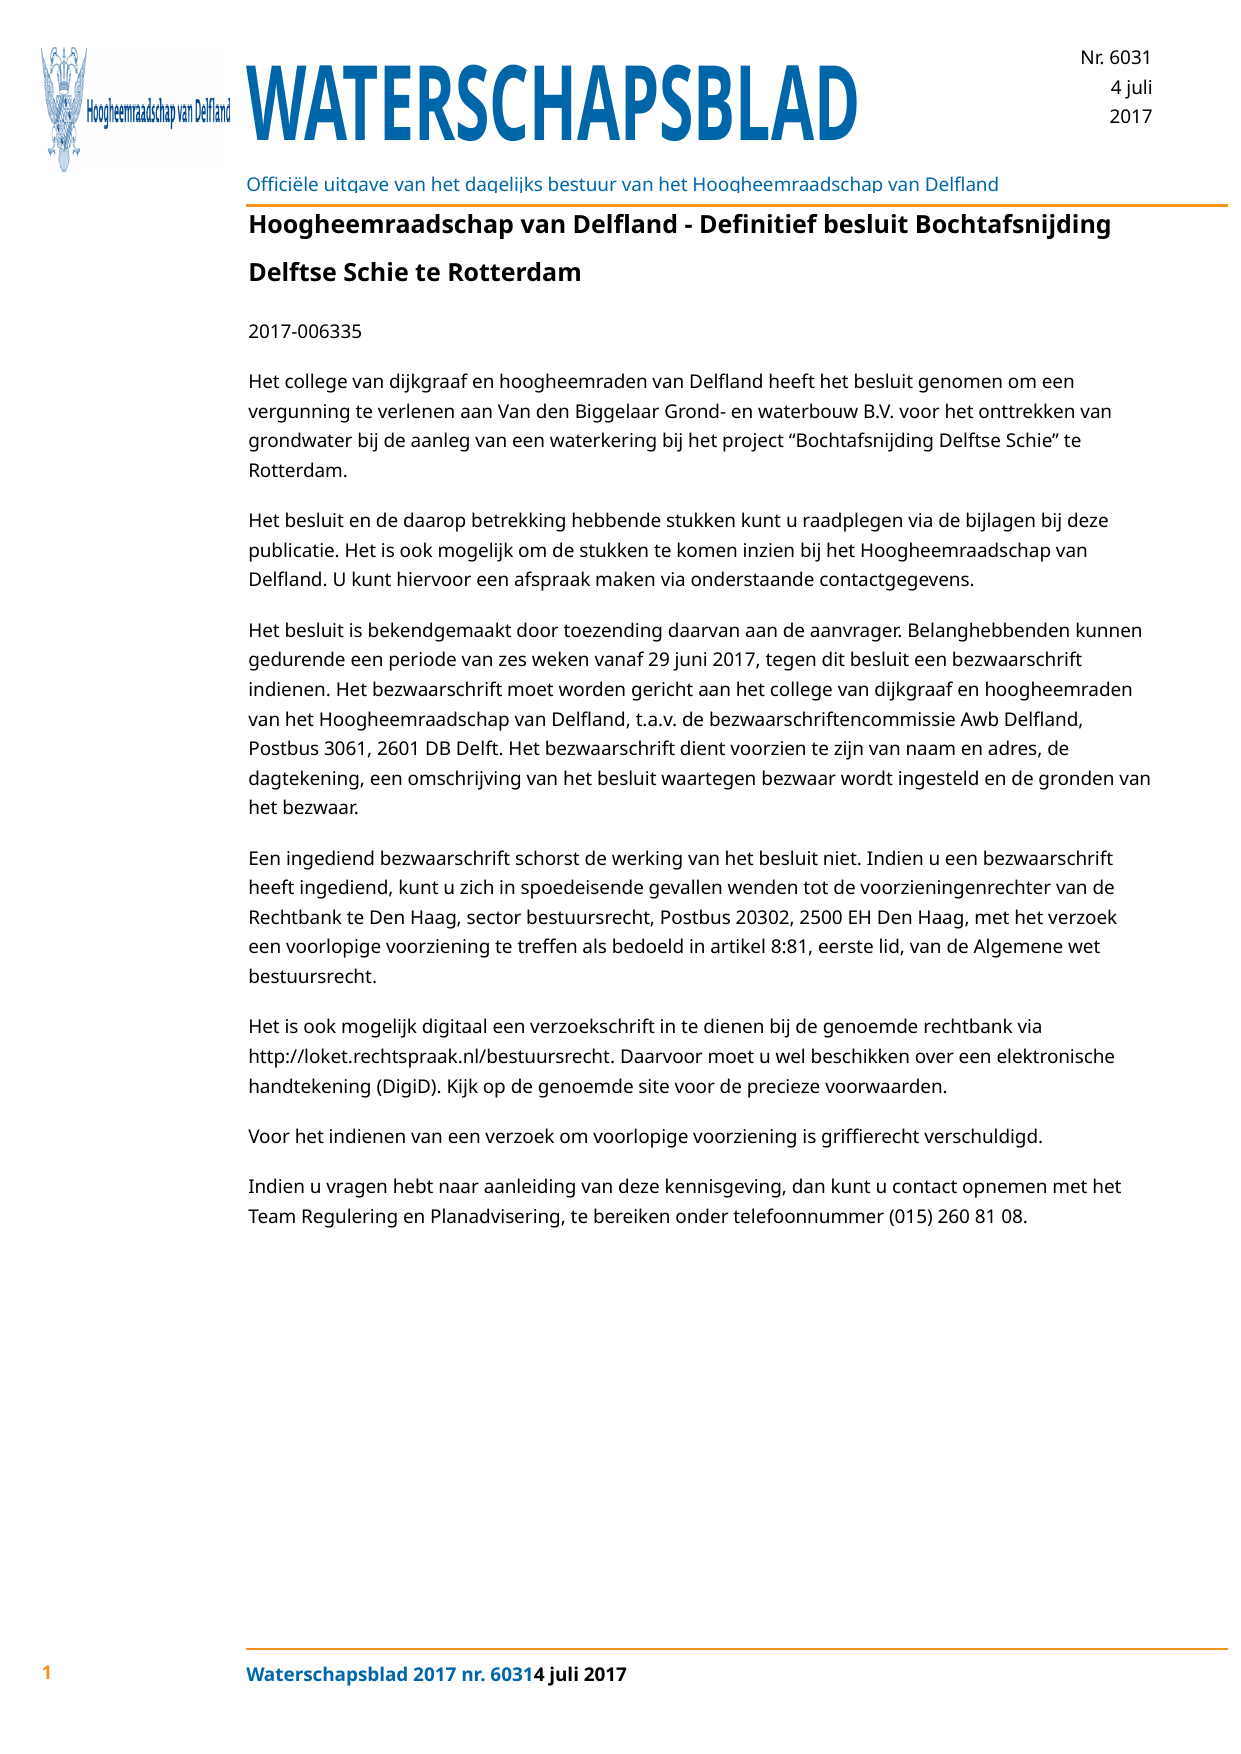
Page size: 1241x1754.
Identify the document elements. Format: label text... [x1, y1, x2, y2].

text Indien u vragen hebt naar aanleiding van deze kennisgeving, dan kunt u contact opnemen met het Team Regulering en Planadvisering, te bereiken onder telefoonnummer (015) 260 81 08. [248, 1174, 1152, 1229]
text Het besluit is bekendgemaakt door toezending daarvan aan de aanvrager. Belanghebbenden kunnen gedurende een periode van zes weken vanaf 29 juni 2017, tegen dit besluit een bezwaarschrift indienen. Het bezwaarschrift moet worden gericht aan het college van dijkgraaf en hoogheemraden van het Hoogheemraadschap van Delfland, t.a.v. de bezwaarschriftencommissie Awb Delfland, Postbus 3061, 2601 DB Delft. Het bezwaarschrift dient voorzien te zijn van naam en adres, de dagtekening, een omschrijving van het besluit waartegen bezwaar wordt ingesteld en de gronden van het bezwaar. [248, 617, 1152, 820]
text Het college van dijkgraaf en hoogheemraden van Delfland heeft het besluit genomen om een vergunning te verlenen aan Van den Biggelaar Grond- en waterbouw B.V. voor het onttrekken van grondwater bij de aanleg van een waterkering bij het project “Bochtafsnijding Delftse Schie” te Rotterdam. [248, 368, 1152, 483]
text 2017-006335 [248, 318, 1152, 344]
text Een ingediend bezwaarschrift schorst de werking van het besluit niet. Indien u een bezwaarschrift heeft ingediend, kunt u zich in spoedeisende gevallen wenden tot de voorzieningenrechter van de Rechtbank te Den Haag, sector bestuursrecht, Postbus 20302, 2500 EH Den Haag, met het verzoek een voorlopige voorziening te treffen als bedoeld in artikel 8:81, eerste lid, van de Algemene wet bestuursrecht. [248, 845, 1152, 989]
text Voor het indienen van een verzoek om voorlopige voorziening is griffierecht verschuldigd. [248, 1123, 1152, 1149]
text Het is ook mogelijk digitaal een verzoekschrift in te dienen bij de genoemde rechtbank via http://loket.rechtspraak.nl/bestuursrecht. Daarvoor moet u wel beschikken over een elektronische handtekening (DigiD). Kijk op de genoemde site voor de precieze voorwaarden. [248, 1014, 1152, 1099]
text Het besluit en de daarop betrekking hebbende stukken kunt u raadplegen via de bijlagen bij deze publicatie. Het is ook mogelijk om de stukken te komen inzien bij het Hoogheemraadschap van Delfland. U kunt hiervoor een afspraak maken via onderstaande contactgegevens. [248, 507, 1152, 592]
text Hoogheemraadschap van Delfland - Definitief besluit Bochtafsnijding Delftse Schie te Rotterdam [248, 207, 1152, 288]
picture [41, 47, 231, 172]
